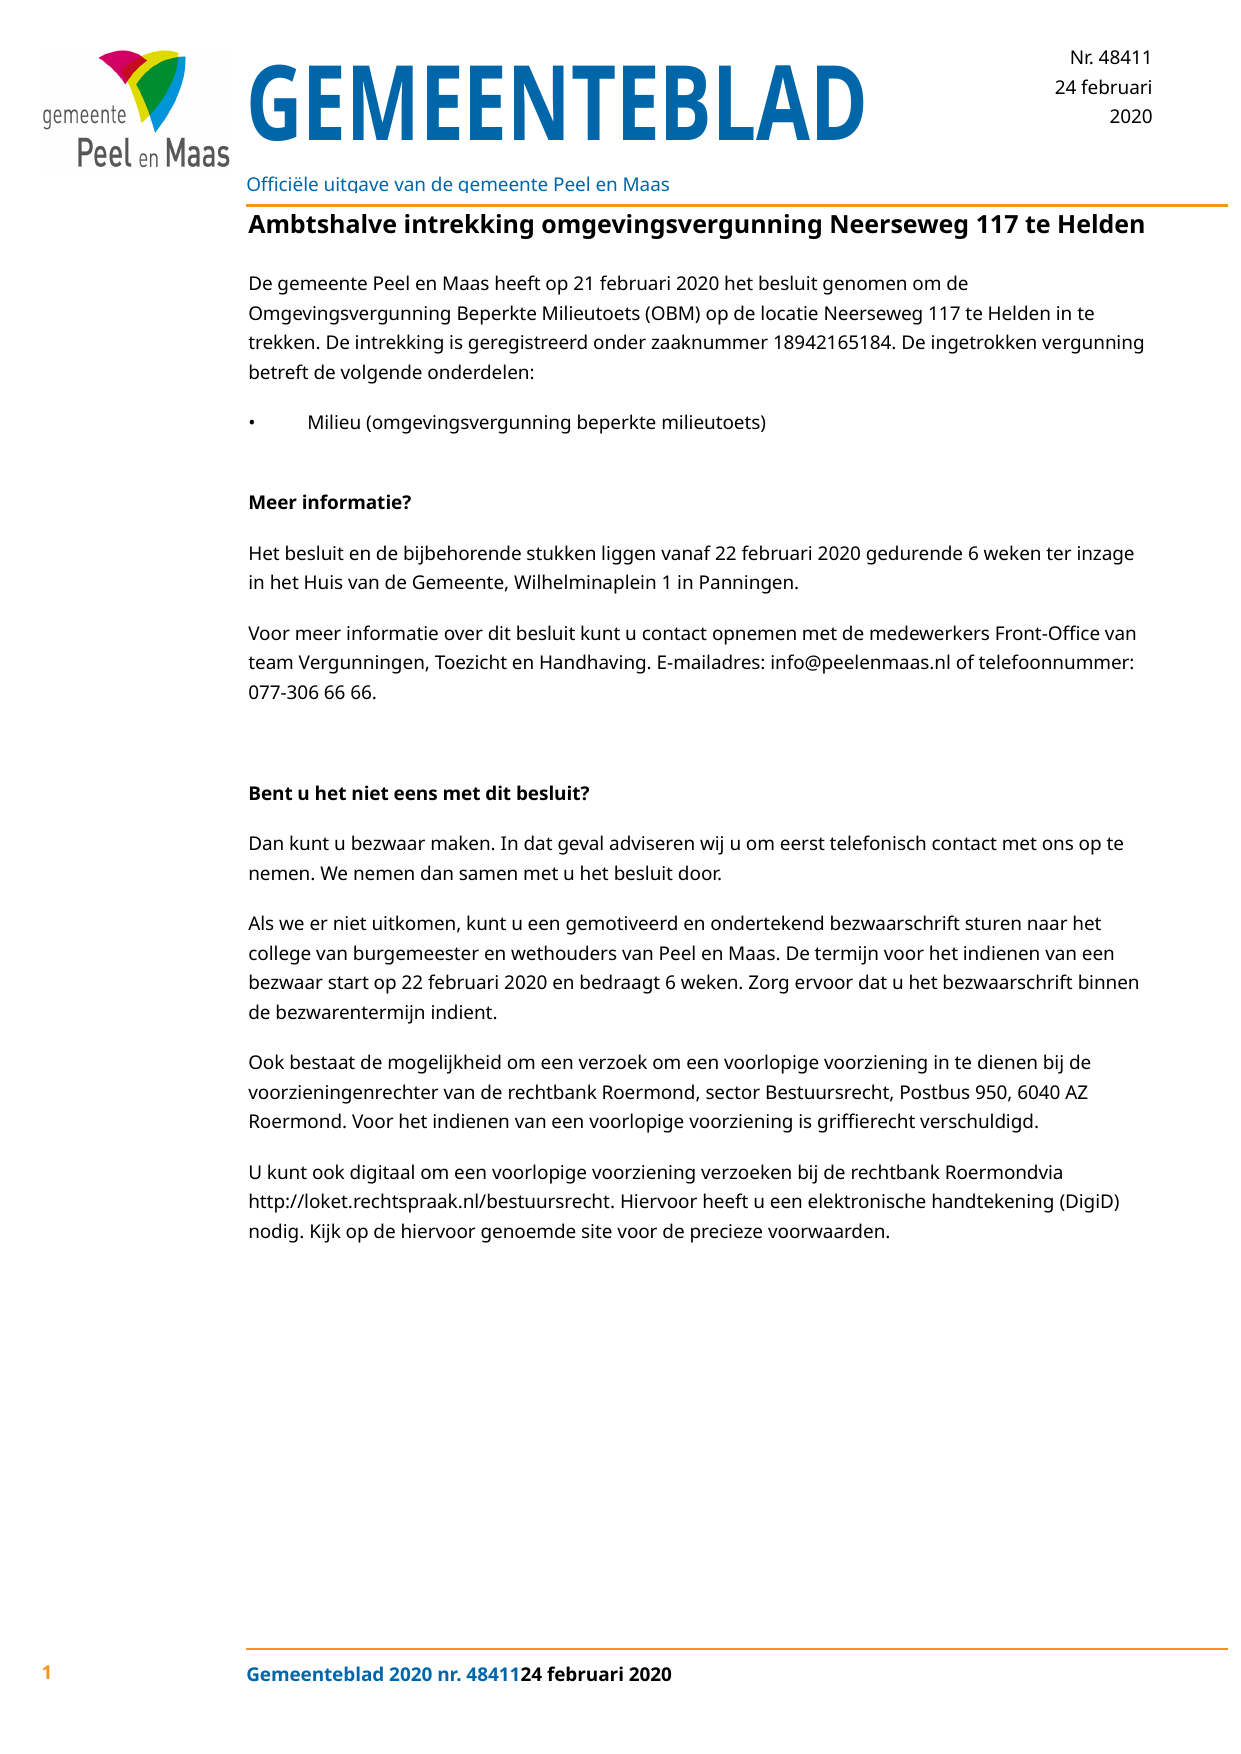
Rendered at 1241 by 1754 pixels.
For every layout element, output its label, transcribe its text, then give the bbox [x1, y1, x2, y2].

picture [41, 47, 231, 172]
text Voor meer informatie over dit besluit kunt u contact opnemen met de medewerkers Front-Office van team Vergunningen, Toezicht en Handhaving. E-mailadres: info@peelenmaas.nl of telefoonnummer: 077-306 66 66. [248, 620, 1152, 705]
text Ook bestaat de mogelijkheid om een verzoek om een voorlopige voorziening in te dienen bij de voorzieningenrechter van de rechtbank Roermond, sector Bestuursrecht, Postbus 950, 6040 AZ Roermond. Voor het indienen van een voorlopige voorziening is griffierecht verschuldigd. [248, 1049, 1152, 1134]
text Als we er niet uitkomen, kunt u een gemotiveerd en ondertekend bezwaarschrift sturen naar het college van burgemeester en wethouders van Peel en Maas. De termijn voor het indienen van een bezwaar start op 22 februari 2020 en bedraagt 6 weken. Zorg ervoor dat u het bezwaarschrift binnen de bezwarentermijn indient. [248, 910, 1152, 1025]
text Het besluit en de bijbehorende stukken liggen vanaf 22 februari 2020 gedurende 6 weken ter inzage in het Huis van de Gemeente, Wilhelminaplein 1 in Panningen. [248, 540, 1152, 595]
text De gemeente Peel en Maas heeft op 21 februari 2020 het besluit genomen om de Omgevingsvergunning Beperkte Milieutoets (OBM) op de locatie Neerseweg 117 te Helden in te trekken. De intrekking is geregistreerd onder zaaknummer 18942165184. De ingetrokken vergunning betreft de volgende onderdelen: [248, 270, 1152, 385]
text Ambtshalve intrekking omgevingsvergunning Neerseweg 117 te Helden [248, 207, 1152, 241]
text U kunt ook digitaal om een voorlopige voorziening verzoeken bij de rechtbank Roermondvia http://loket.rechtspraak.nl/bestuursrecht. Hiervoor heeft u een elektronische handtekening (DigiD) nodig. Kijk op de hiervoor genoemde site voor de precieze voorwaarden. [248, 1159, 1152, 1244]
text Bent u het niet eens met dit besluit? [248, 780, 1152, 806]
list Milieu (omgevingsvergunning beperkte milieutoets) [248, 409, 1152, 435]
text Dan kunt u bezwaar maken. In dat geval adviseren wij u om eerst telefonisch contact met ons op te nemen. We nemen dan samen met u het besluit door. [248, 830, 1152, 886]
text Meer informatie? [248, 489, 1152, 515]
